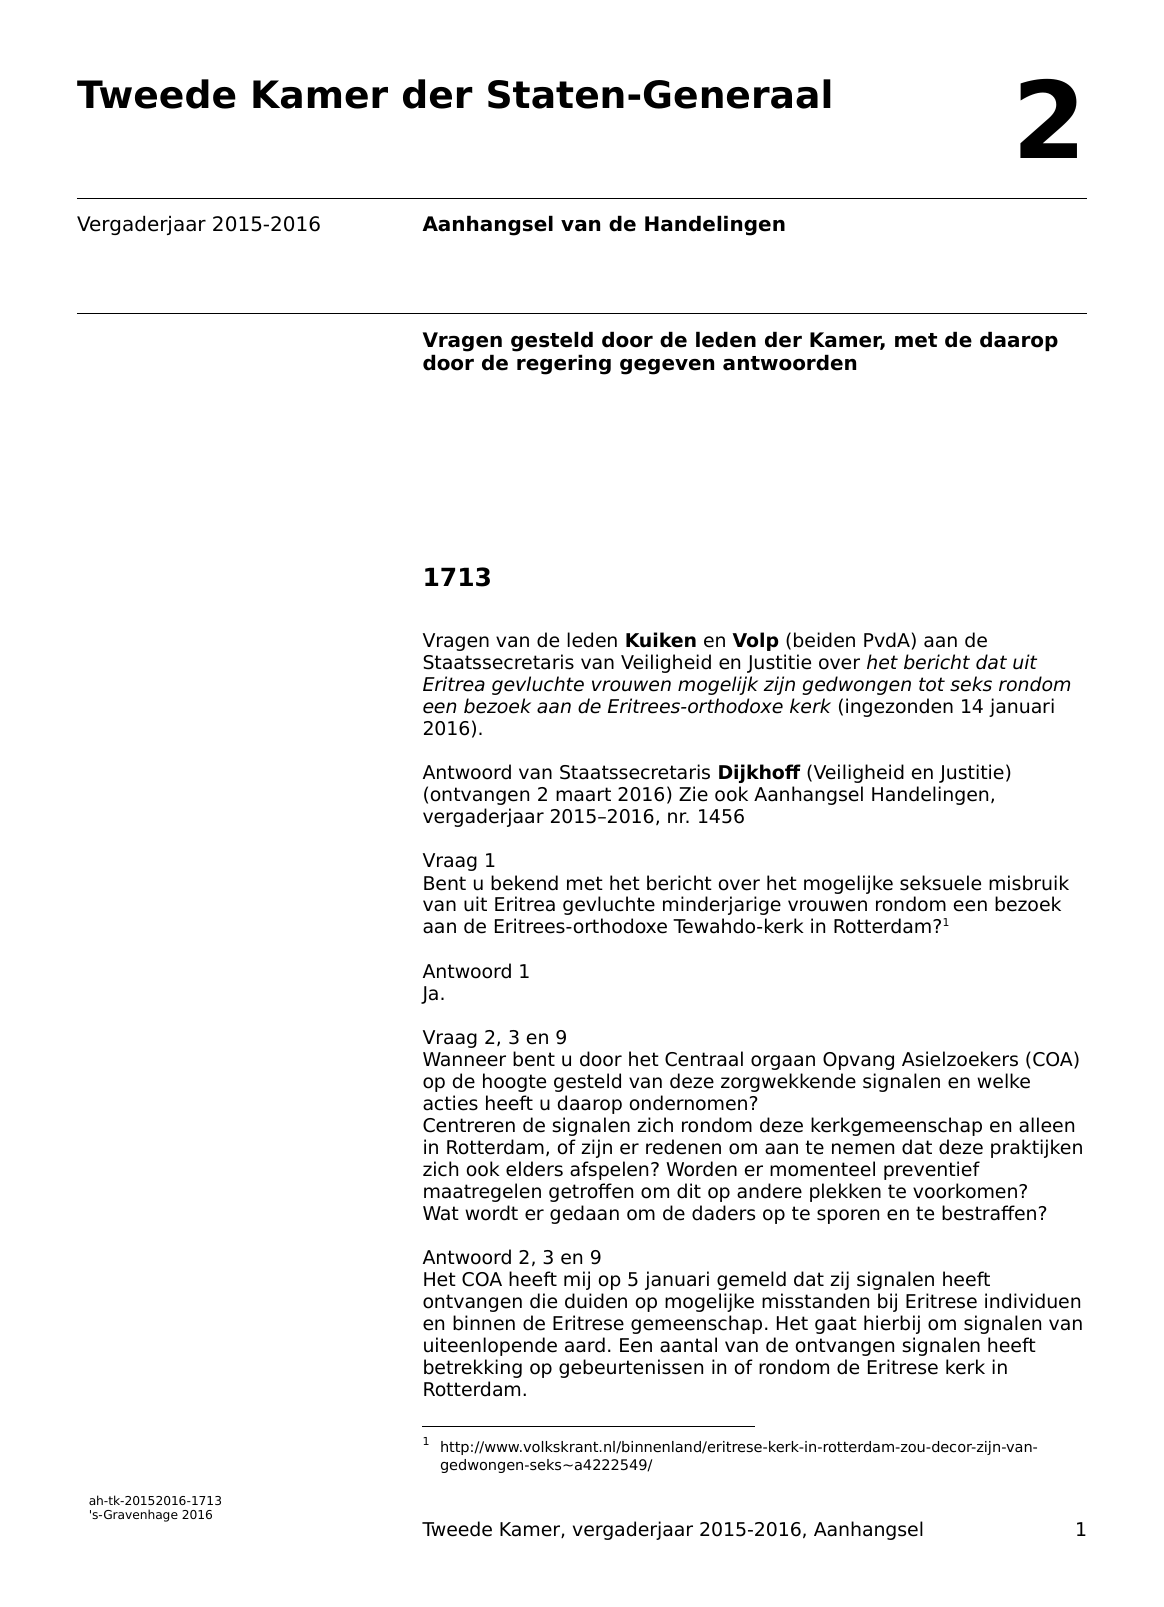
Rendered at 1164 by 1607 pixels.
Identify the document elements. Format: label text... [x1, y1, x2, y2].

text Vraag 1 [422, 850, 1087, 872]
text Ja. [422, 982, 1087, 1004]
text ah-tk-20152016-1713 [88, 1494, 323, 1508]
table_header Tweede Kamer der Staten-Generaal [77, 59, 886, 198]
table_cell [77, 314, 422, 375]
text Bent u bekend met het bericht over het mogelijke seksuele misbruik van uit Eritrea gevluchte minderjarige vrouwen rondom een bezoek aan de Eritrees-orthodoxe Tewahdo-kerk in Rotterdam? [422, 872, 1087, 938]
text Antwoord 2, 3 en 9 [422, 1247, 1087, 1269]
text Antwoord 1 [422, 961, 1087, 982]
text http://www.volkskrant.nl/binnenland/eritrese-kerk-in-rotterdam-zou-decor-zijn-van-gedwongen-seks~a4222549/ [422, 1435, 1087, 1474]
text Vragen van de leden Kuiken en Volp (beiden PvdA) aan de Staatssecretaris van Veiligheid en Justitie over het bericht dat uit Eritrea gevluchte vrouwen mogelijk zijn gedwongen tot seks rondom een bezoek aan de Eritrees-orthodoxe kerk (ingezonden 14 januari 2016). [422, 630, 1087, 740]
table_cell Aanhangsel van de Handelingen [422, 199, 1087, 313]
text Antwoord van Staatssecretaris Dijkhoff (Veiligheid en Justitie) (ontvangen 2 maart 2016) Zie ook Aanhangsel Handelingen, vergaderjaar 2015–2016, nr. 1456 [422, 762, 1087, 828]
text Centreren de signalen zich rondom deze kerkgemeenschap en alleen in Rotterdam, of zijn er redenen om aan te nemen dat deze praktijken zich ook elders afspelen? Worden er momenteel preventief maatregelen getroffen om dit op andere plekken te voorkomen? [422, 1114, 1087, 1202]
text 's-Gravenhage 2016 [88, 1508, 323, 1522]
text Het COA heeft mij op 5 januari gemeld dat zij signalen heeft ontvangen die duiden op mogelijke misstanden bij Eritrese individuen en binnen de Eritrese gemeenschap. Het gaat hierbij om signalen van uiteenlopende aard. Een aantal van de ontvangen signalen heeft betrekking op gebeurtenissen in of rondom de Eritrese kerk in Rotterdam. [422, 1269, 1087, 1401]
table_cell Vragen gesteld door de leden der Kamer, met de daarop door de regering gegeven antwoorden [422, 314, 1087, 375]
text Wanneer bent u door het Centraal orgaan Opvang Asielzoekers (COA) op de hoogte gesteld van deze zorgwekkende signalen en welke acties heeft u daarop ondernomen? [422, 1049, 1087, 1114]
text 1713 [422, 563, 1087, 592]
text Wat wordt er gedaan om de daders op te sporen en te bestraffen? [422, 1202, 1087, 1224]
table_cell Vergaderjaar 2015-2016 [77, 199, 422, 313]
table_header 2 [886, 59, 1087, 198]
text Vraag 2, 3 en 9 [422, 1027, 1087, 1049]
